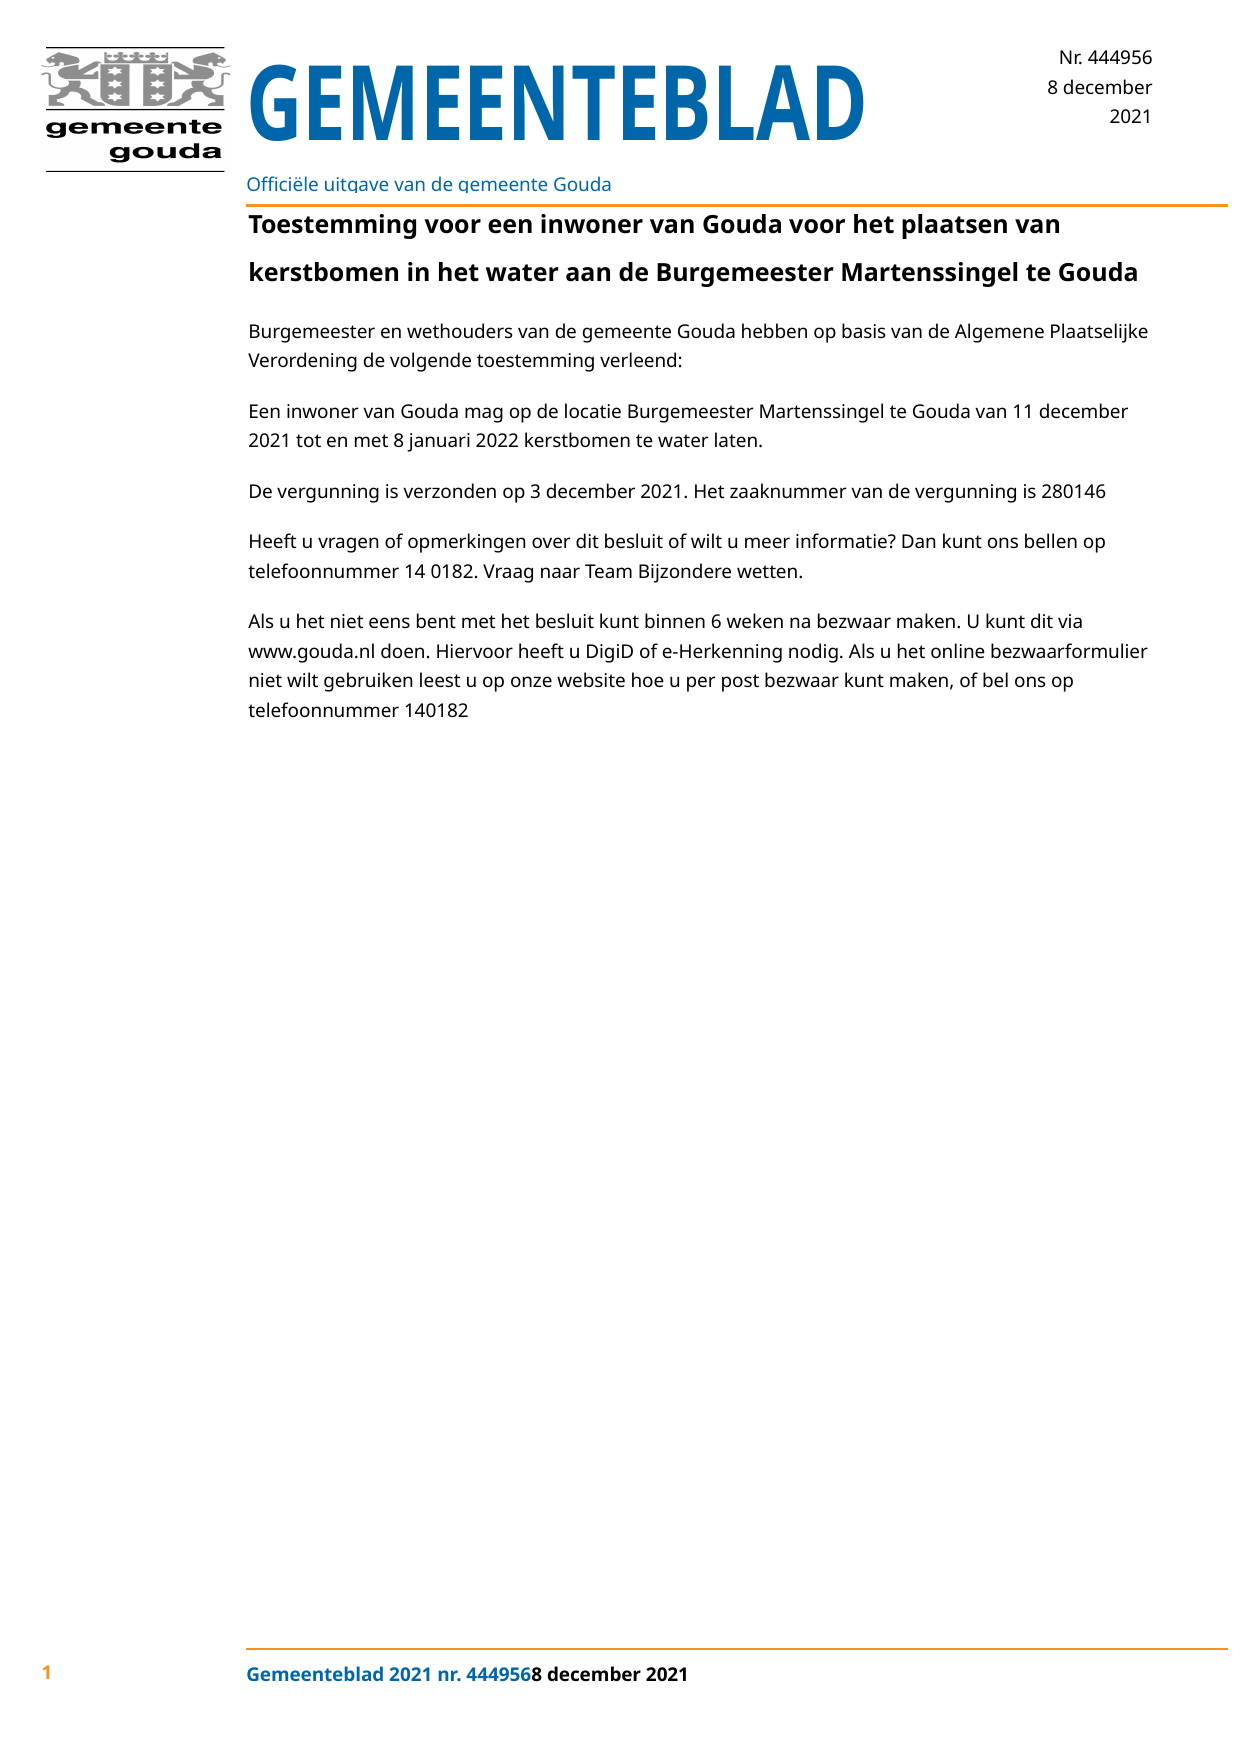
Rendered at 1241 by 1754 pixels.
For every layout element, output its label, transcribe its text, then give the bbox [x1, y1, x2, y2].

text Heeft u vragen of opmerkingen over dit besluit of wilt u meer informatie? Dan kunt ons bellen op telefoonnummer 14 0182. Vraag naar Team Bijzondere wetten. [248, 528, 1152, 584]
picture [41, 47, 231, 172]
text Een inwoner van Gouda mag op de locatie Burgemeester Martenssingel te Gouda van 11 december 2021 tot en met 8 januari 2022 kerstbomen te water laten. [248, 398, 1152, 453]
text Toestemming voor een inwoner van Gouda voor het plaatsen van kerstbomen in het water aan de Burgemeester Martenssingel te Gouda [248, 207, 1152, 288]
text De vergunning is verzonden op 3 december 2021. Het zaaknummer van de vergunning is 280146 [248, 478, 1152, 504]
text Burgemeester en wethouders van de gemeente Gouda hebben op basis van de Algemene Plaatselijke Verordening de volgende toestemming verleend: [248, 318, 1152, 373]
text Als u het niet eens bent met het besluit kunt binnen 6 weken na bezwaar maken. U kunt dit via www.gouda.nl doen. Hiervoor heeft u DigiD of e-Herkenning nodig. Als u het online bezwaarformulier niet wilt gebruiken leest u op onze website hoe u per post bezwaar kunt maken, of bel ons op telefoonnummer 140182 [248, 608, 1152, 723]
